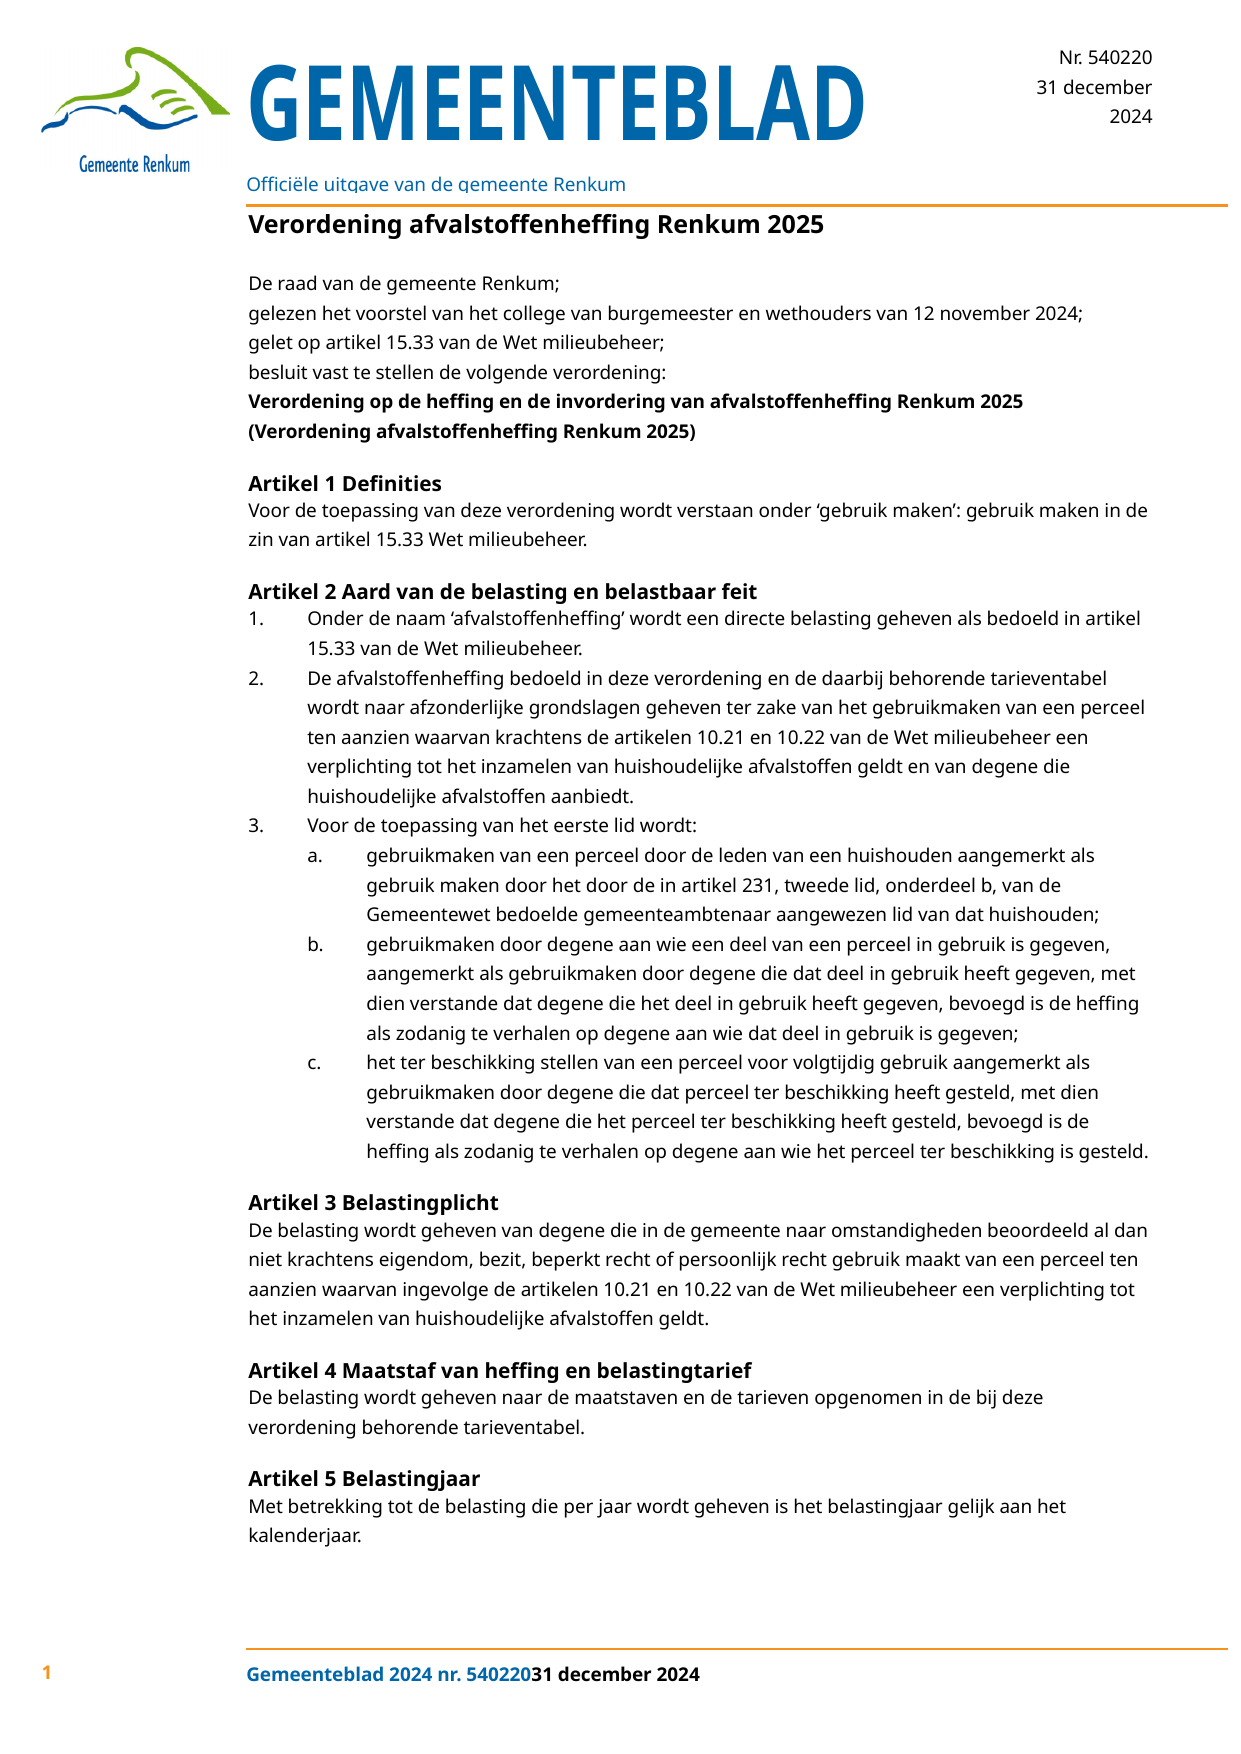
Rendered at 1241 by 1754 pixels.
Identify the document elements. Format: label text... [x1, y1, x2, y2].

list Voor de toepassing van het eerste lid wordt: [248, 813, 1152, 838]
list het ter beschikking stellen van een perceel voor volgtijdig gebruik aangemerkt als gebruikmaken door degene die dat perceel ter beschikking heeft gesteld, met dien verstande dat degene die het perceel ter beschikking heeft gesteld, bevoegd is de heffing als zodanig te verhalen op degene aan wie het perceel ter beschikking is gesteld. [307, 1049, 1152, 1164]
text besluit vast te stellen de volgende verordening: [248, 359, 1152, 385]
text (Verordening afvalstoffenheffing Renkum 2025) [248, 418, 1152, 444]
text gelezen het voorstel van het college van burgemeester en wethouders van 12 november 2024; [248, 300, 1152, 326]
text De raad van de gemeente Renkum; [248, 270, 1152, 296]
list Onder de naam ‘afvalstoffenheffing’ wordt een directe belasting geheven als bedoeld in artikel 15.33 van de Wet milieubeheer. [248, 606, 1152, 661]
text gelet op artikel 15.33 van de Wet milieubeheer; [248, 329, 1152, 355]
list De afvalstoffenheffing bedoeld in deze verordening en de daarbij behorende tarieventabel wordt naar afzonderlijke grondslagen geheven ter zake van het gebruikmaken van een perceel ten aanzien waarvan krachtens de artikelen 10.21 en 10.22 van de Wet milieubeheer een verplichting tot het inzamelen van huishoudelijke afvalstoffen geldt en van degene die huishoudelijke afvalstoffen aanbiedt. [248, 665, 1152, 809]
list gebruikmaken door degene aan wie een deel van een perceel in gebruik is gegeven, aangemerkt als gebruikmaken door degene die dat deel in gebruik heeft gegeven, met dien verstande dat degene die het deel in gebruik heeft gegeven, bevoegd is de heffing als zodanig te verhalen op degene aan wie dat deel in gebruik is gegeven; [307, 931, 1152, 1045]
text Verordening op de heffing en de invordering van afvalstoffenheffing Renkum 2025 [248, 389, 1152, 414]
text Voor de toepassing van deze verordening wordt verstaan onder ‘gebruik maken’: gebruik maken in de zin van artikel 15.33 Wet milieubeheer. [248, 497, 1152, 552]
text Met betrekking tot de belasting die per jaar wordt geheven is het belastingjaar gelijk aan het kalenderjaar. [248, 1493, 1152, 1548]
list gebruikmaken van een perceel door de leden van een huishouden aangemerkt als gebruik maken door het door de in artikel 231, tweede lid, onderdeel b, van de Gemeentewet bedoelde gemeenteambtenaar aangewezen lid van dat huishouden; [307, 842, 1152, 927]
text Artikel 3 Belastingplicht [248, 1188, 1152, 1217]
text Artikel 4 Maatstaf van heffing en belastingtarief [248, 1356, 1152, 1384]
text Verordening afvalstoffenheffing Renkum 2025 [248, 207, 1152, 241]
text De belasting wordt geheven van degene die in de gemeente naar omstandigheden beoordeeld al dan niet krachtens eigendom, bezit, beperkt recht of persoonlijk recht gebruik maakt van een perceel ten aanzien waarvan ingevolge de artikelen 10.21 en 10.22 van de Wet milieubeheer een verplichting tot het inzamelen van huishoudelijke afvalstoffen geldt. [248, 1217, 1152, 1331]
picture [41, 47, 231, 172]
text Artikel 1 Definities [248, 469, 1152, 497]
text De belasting wordt geheven naar de maatstaven en de tarieven opgenomen in de bij deze verordening behorende tarieventabel. [248, 1384, 1152, 1440]
text Artikel 2 Aard van de belasting en belastbaar feit [248, 577, 1152, 606]
text Artikel 5 Belastingjaar [248, 1464, 1152, 1493]
